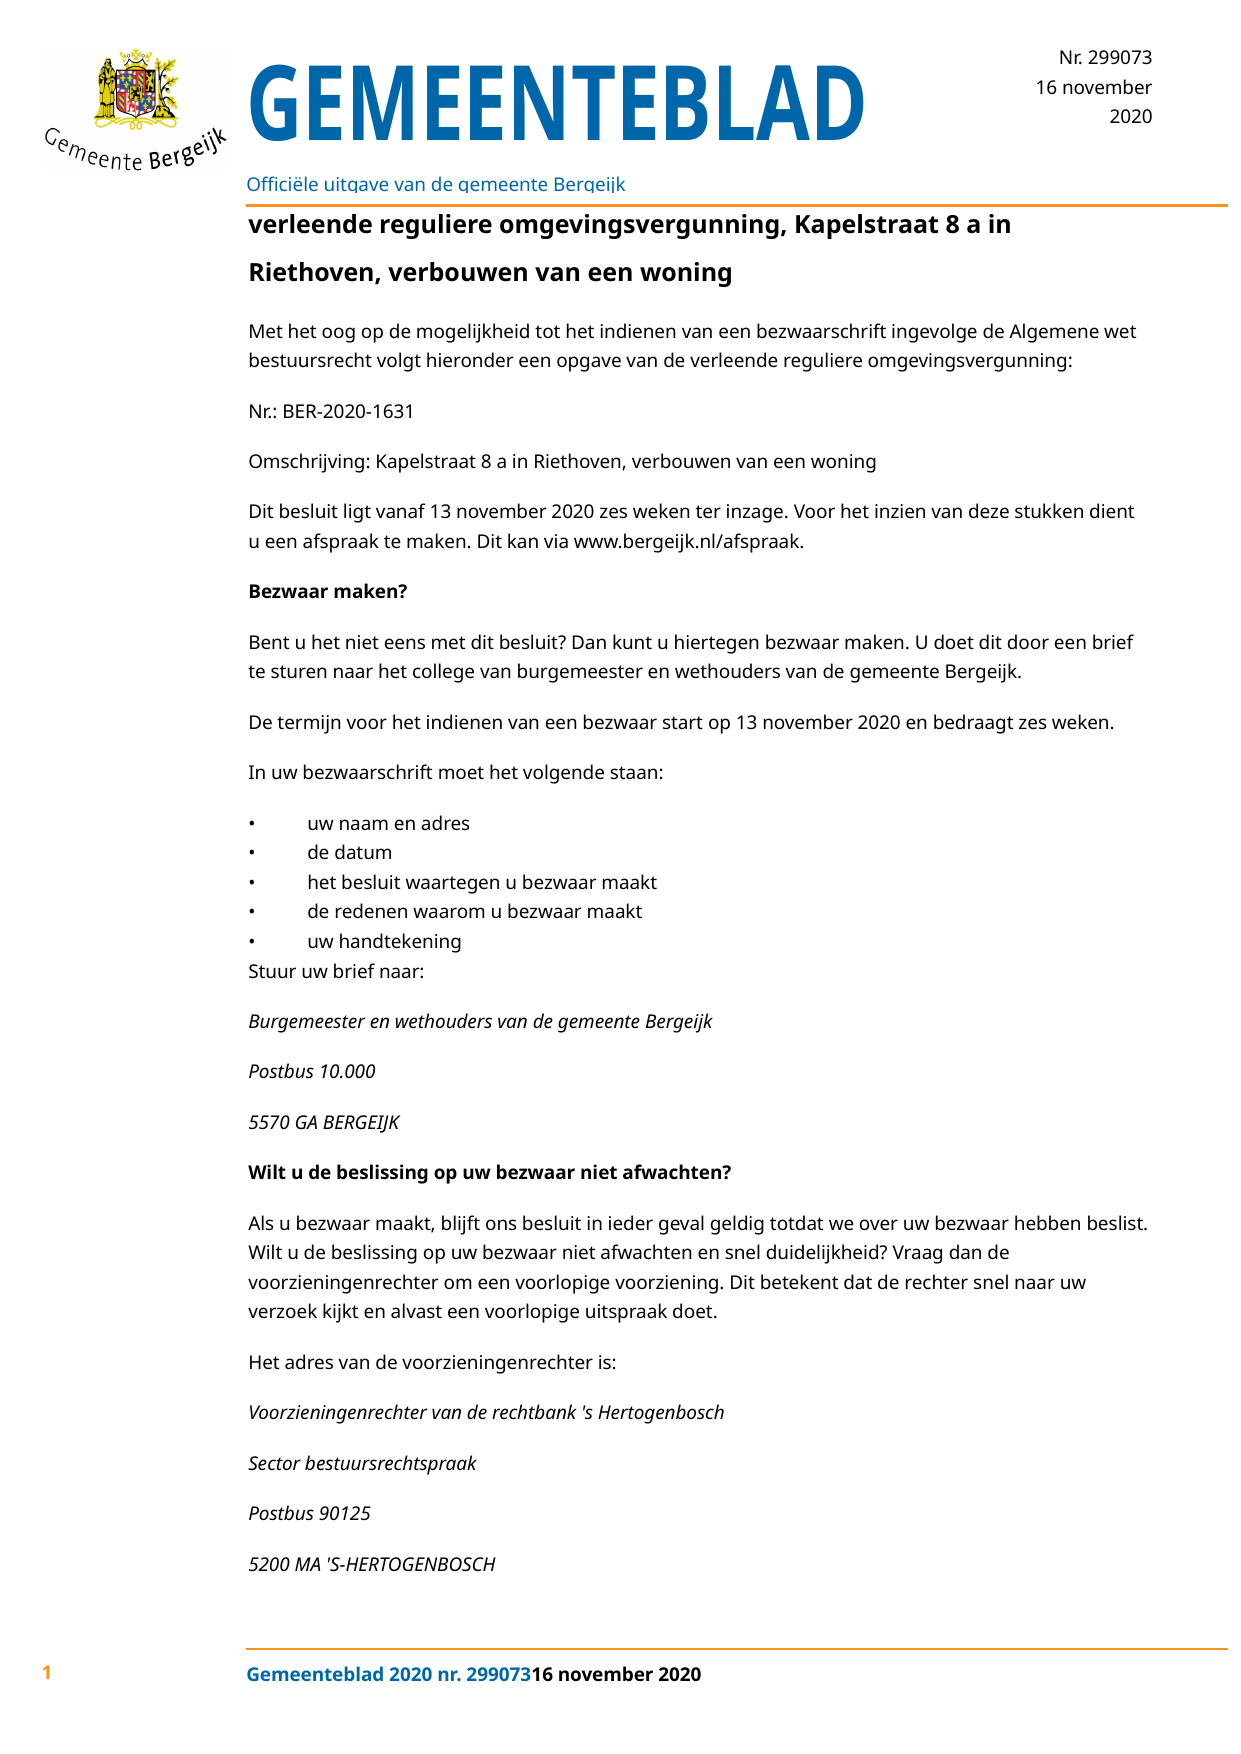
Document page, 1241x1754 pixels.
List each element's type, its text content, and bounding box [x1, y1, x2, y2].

text Sector bestuursrechtspraak [248, 1450, 1152, 1476]
text Stuur uw brief naar: [248, 958, 1152, 984]
list uw handtekening [248, 928, 1152, 954]
list de datum [248, 839, 1152, 865]
picture [41, 47, 231, 172]
text Wilt u de beslissing op uw bezwaar niet afwachten? [248, 1159, 1152, 1185]
text Dit besluit ligt vanaf 13 november 2020 zes weken ter inzage. Voor het inzien van deze stukken dient u een afspraak te maken. Dit kan via www.bergeijk.nl/afspraak. [248, 499, 1152, 554]
text Voorzieningenrechter van de rechtbank 's Hertogenbosch [248, 1399, 1152, 1425]
text Postbus 10.000 [248, 1059, 1152, 1084]
list de redenen waarom u bezwaar maakt [248, 899, 1152, 924]
text Postbus 90125 [248, 1500, 1152, 1526]
list uw naam en adres [248, 810, 1152, 836]
text Nr.: BER-2020-1631 [248, 398, 1152, 424]
text Bent u het niet eens met dit besluit? Dan kunt u hiertegen bezwaar maken. U doet dit door een brief te sturen naar het college van burgemeester en wethouders van de gemeente Bergeijk. [248, 629, 1152, 684]
text Met het oog op de mogelijkheid tot het indienen van een bezwaarschrift ingevolge de Algemene wet bestuursrecht volgt hieronder een opgave van de verleende reguliere omgevingsvergunning: [248, 318, 1152, 373]
text 5570 GA BERGEIJK [248, 1109, 1152, 1135]
text Omschrijving: Kapelstraat 8 a in Riethoven, verbouwen van een woning [248, 448, 1152, 474]
text verleende reguliere omgevingsvergunning, Kapelstraat 8 a in Riethoven, verbouwen van een woning [248, 207, 1152, 288]
text Het adres van de voorzieningenrechter is: [248, 1349, 1152, 1375]
text In uw bezwaarschrift moet het volgende staan: [248, 759, 1152, 785]
text 5200 MA 'S-HERTOGENBOSCH [248, 1551, 1152, 1577]
text Als u bezwaar maakt, blijft ons besluit in ieder geval geldig totdat we over uw bezwaar hebben beslist. Wilt u de beslissing op uw bezwaar niet afwachten en snel duidelijkheid? Vraag dan de voorzieningenrechter om een voorlopige voorziening. Dit betekent dat de rechter snel naar uw verzoek kijkt en alvast een voorlopige uitspraak doet. [248, 1210, 1152, 1324]
list het besluit waartegen u bezwaar maakt [248, 869, 1152, 895]
text Bezwaar maken? [248, 579, 1152, 604]
text Burgemeester en wethouders van de gemeente Bergeijk [248, 1008, 1152, 1034]
text De termijn voor het indienen van een bezwaar start op 13 november 2020 en bedraagt zes weken. [248, 709, 1152, 735]
